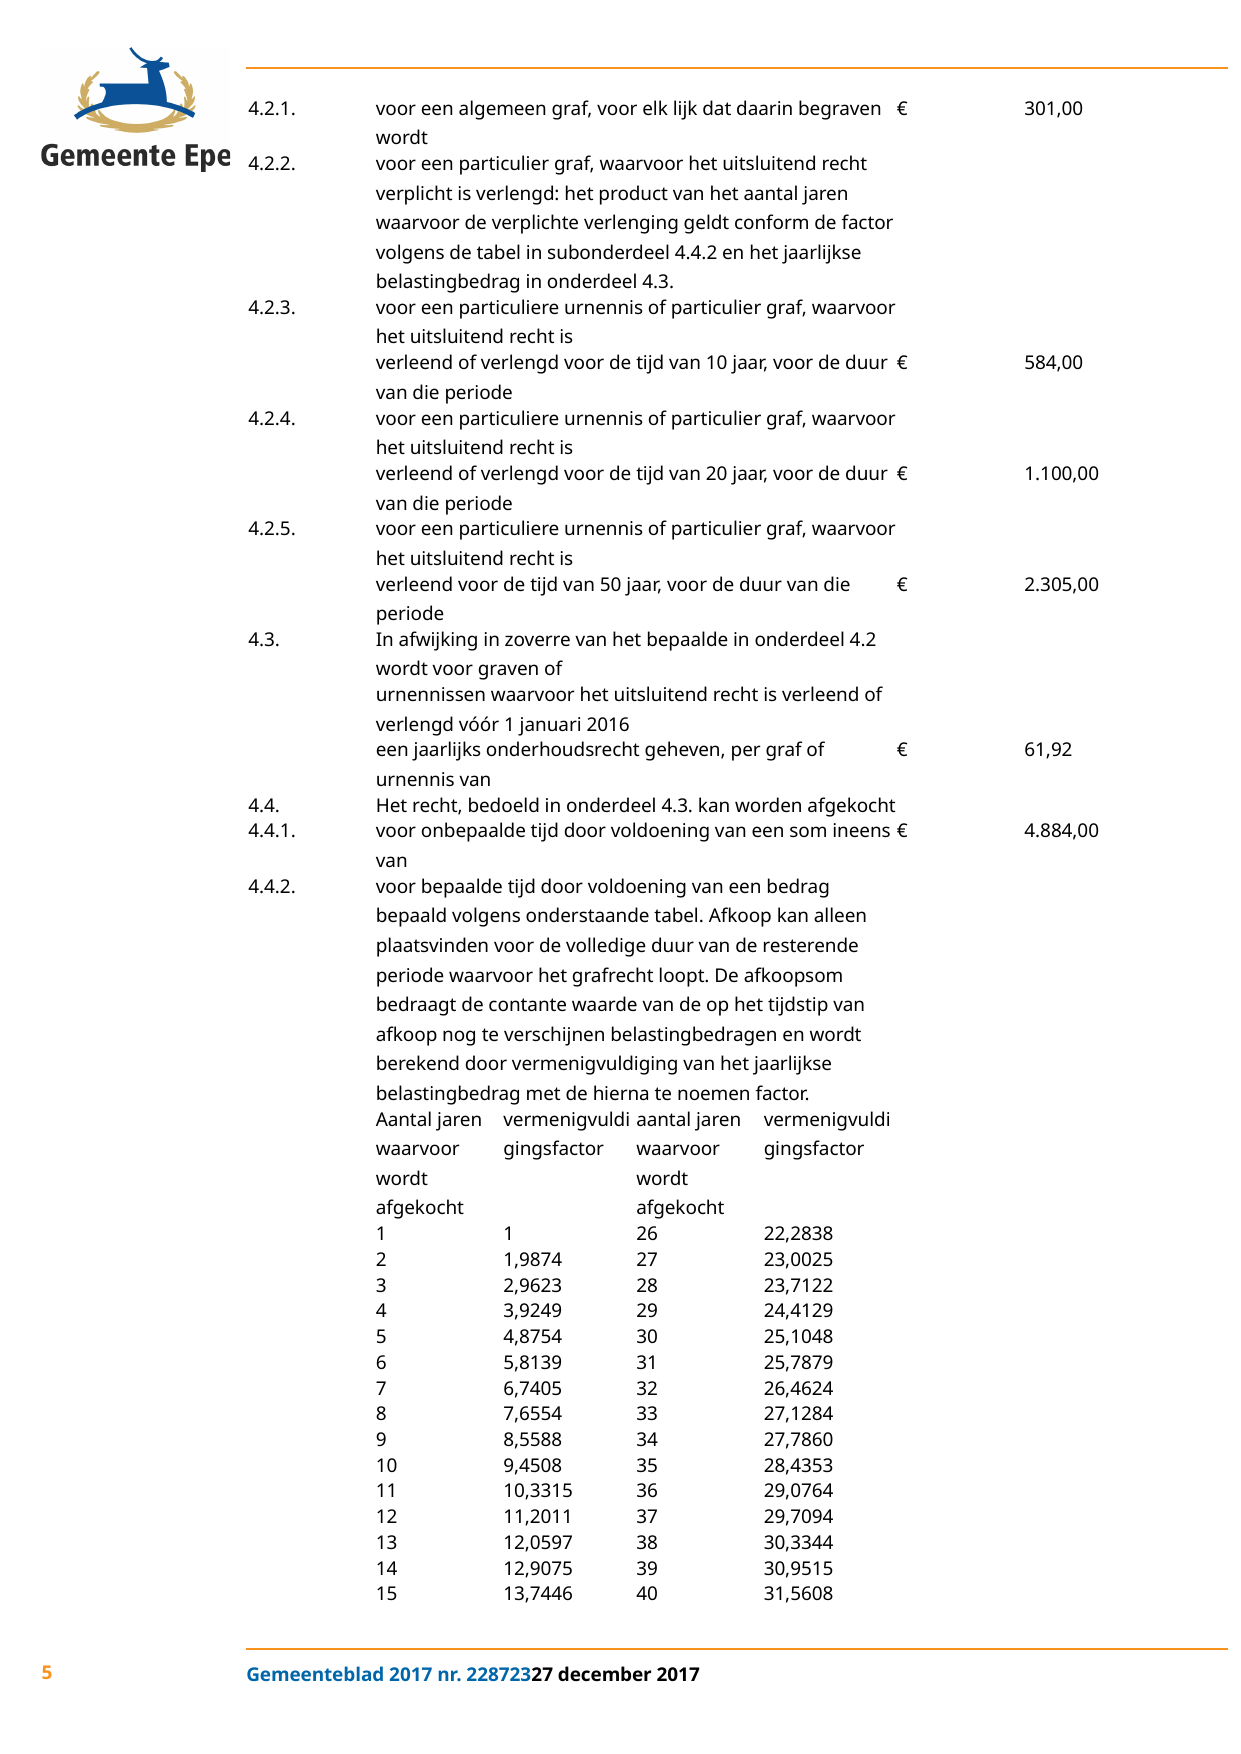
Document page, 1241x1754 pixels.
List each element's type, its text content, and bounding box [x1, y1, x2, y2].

table_cell [1024, 1529, 1152, 1555]
table_cell [248, 1246, 376, 1272]
table_cell 10 [376, 1452, 503, 1478]
table_cell [1024, 681, 1152, 737]
table_cell een jaarlijks onderhoudsrecht geheven, per graf of urnennis van [376, 737, 897, 792]
table_cell voor een algemeen graf, voor elk lijk dat daarin begraven wordt [376, 95, 897, 150]
picture [41, 47, 231, 172]
table_cell verleend of verlengd voor de tijd van 10 jaar, voor de duur van die periode [376, 350, 897, 405]
table_cell 37 [636, 1503, 763, 1529]
table_cell 15 [376, 1581, 503, 1606]
table_cell 5 [376, 1323, 503, 1349]
table_cell € [897, 460, 1024, 515]
table_cell 13 [376, 1529, 503, 1555]
table_cell [1024, 1555, 1152, 1581]
table_cell [897, 1323, 1024, 1349]
table_cell voor een particuliere urnennis of particulier graf, waarvoor het uitsluitend recht is [376, 405, 897, 460]
table_cell [897, 1106, 1024, 1220]
table_cell [897, 1581, 1024, 1606]
table_cell 27,1284 [764, 1400, 897, 1426]
table_cell 39 [636, 1555, 763, 1581]
table_cell voor een particulier graf, waarvoor het uitsluitend recht verplicht is verlengd: het product van het aantal jaren waarvoor de verplichte verlenging geldt conform de factor volgens de tabel in subonderdeel 4.4.2 en het jaarlijkse belastingbedrag in onderdeel 4.3. [376, 150, 897, 294]
table_cell 23,7122 [764, 1272, 897, 1297]
table_cell [1024, 1349, 1152, 1375]
table_cell 4.4.1. [248, 818, 376, 873]
table_cell vermenigvuldigingsfactor [503, 1106, 636, 1220]
table_cell 8,5588 [503, 1426, 636, 1452]
table_cell [1024, 1581, 1152, 1606]
table_cell [1024, 626, 1152, 681]
table_cell voor onbepaalde tijd door voldoening van een som ineens van [376, 818, 897, 873]
table_cell [1024, 1298, 1152, 1323]
table_cell 31,5608 [764, 1581, 897, 1606]
table_cell 12 [376, 1503, 503, 1529]
table_cell [248, 1323, 376, 1349]
table_cell aantal jaren waarvoor wordt afgekocht [636, 1106, 763, 1220]
table_cell 2,9623 [503, 1272, 636, 1297]
table_cell [897, 1272, 1024, 1297]
table_cell urnennissen waarvoor het uitsluitend recht is verleend of verlengd vóór 1 januari 2016 [376, 681, 897, 737]
table_cell 1 [376, 1220, 503, 1246]
table_cell 33 [636, 1400, 763, 1426]
table_cell [1024, 1503, 1152, 1529]
table_cell 4.2.1. [248, 95, 376, 150]
table_cell [897, 873, 1024, 1106]
table_cell 27,7860 [764, 1426, 897, 1452]
table_cell 9 [376, 1426, 503, 1452]
table_cell [248, 1452, 376, 1478]
table_cell Het recht, bedoeld in onderdeel 4.3. kan worden afgekocht [376, 792, 897, 818]
table_cell 301,00 [1024, 95, 1152, 150]
table_cell [897, 626, 1024, 681]
table_cell voor bepaalde tijd door voldoening van een bedrag bepaald volgens onderstaande tabel. Afkoop kan alleen plaatsvinden voor de volledige duur van de resterende periode waarvoor het grafrecht loopt. De afkoopsom bedraagt de contante waarde van de op het tijdstip van afkoop nog te verschijnen belastingbedragen en wordt berekend door vermenigvuldiging van het jaarlijkse belastingbedrag met de hierna te noemen factor. [376, 873, 897, 1106]
table_cell 11,2011 [503, 1503, 636, 1529]
table_cell 4.2.3. [248, 294, 376, 349]
table_cell [1024, 873, 1152, 1106]
table_cell 1.100,00 [1024, 460, 1152, 515]
table_cell 31 [636, 1349, 763, 1375]
table_cell 26 [636, 1220, 763, 1246]
table_cell [897, 1478, 1024, 1503]
table_cell 7 [376, 1375, 503, 1400]
table_cell 6 [376, 1349, 503, 1375]
table_cell € [897, 737, 1024, 792]
table_cell 4.884,00 [1024, 818, 1152, 873]
table_cell [897, 1503, 1024, 1529]
table_cell 4.2.5. [248, 515, 376, 571]
table_cell 4.3. [248, 626, 376, 681]
table_cell 40 [636, 1581, 763, 1606]
table_cell 584,00 [1024, 350, 1152, 405]
table_cell [1024, 1272, 1152, 1297]
table_cell [1024, 1375, 1152, 1400]
table_cell [897, 150, 1024, 294]
table_cell verleend of verlengd voor de tijd van 20 jaar, voor de duur van die periode [376, 460, 897, 515]
table_cell [1024, 1426, 1152, 1452]
table_cell [248, 1555, 376, 1581]
table_cell [897, 681, 1024, 737]
table_cell [1024, 1246, 1152, 1272]
table_cell [897, 1220, 1024, 1246]
table_cell 1,9874 [503, 1246, 636, 1272]
table_cell [248, 1503, 376, 1529]
table_cell 30,3344 [764, 1529, 897, 1555]
table_cell [897, 1375, 1024, 1400]
table_cell [1024, 515, 1152, 571]
table_cell [248, 1298, 376, 1323]
table_cell In afwijking in zoverre van het bepaalde in onderdeel 4.2 wordt voor graven of [376, 626, 897, 681]
table_cell 9,4508 [503, 1452, 636, 1478]
table_cell € [897, 818, 1024, 873]
table_cell voor een particuliere urnennis of particulier graf, waarvoor het uitsluitend recht is [376, 515, 897, 571]
table_cell voor een particuliere urnennis of particulier graf, waarvoor het uitsluitend recht is [376, 294, 897, 349]
table_cell 23,0025 [764, 1246, 897, 1272]
table_cell 29 [636, 1298, 763, 1323]
table_cell [248, 1106, 376, 1220]
table_cell 4.4.2. [248, 873, 376, 1106]
table_cell 4 [376, 1298, 503, 1323]
table_cell 2 [376, 1246, 503, 1272]
table_cell [1024, 792, 1152, 818]
table_cell [248, 1426, 376, 1452]
table_cell [897, 1349, 1024, 1375]
table_cell Aantal jaren waarvoor wordt afgekocht [376, 1106, 503, 1220]
table_cell 14 [376, 1555, 503, 1581]
table_cell [897, 405, 1024, 460]
table_cell 34 [636, 1426, 763, 1452]
table_cell 10,3315 [503, 1478, 636, 1503]
table_cell 4.2.4. [248, 405, 376, 460]
table_cell 61,92 [1024, 737, 1152, 792]
table_cell [248, 1349, 376, 1375]
table_cell [248, 681, 376, 737]
table_cell [1024, 1220, 1152, 1246]
table_cell 7,6554 [503, 1400, 636, 1426]
table_cell 35 [636, 1452, 763, 1478]
table_cell 22,2838 [764, 1220, 897, 1246]
table_cell € [897, 95, 1024, 150]
table_cell [1024, 1106, 1152, 1220]
table_cell [897, 294, 1024, 349]
table_cell 36 [636, 1478, 763, 1503]
table_cell verleend voor de tijd van 50 jaar, voor de duur van die periode [376, 571, 897, 626]
table_cell 29,0764 [764, 1478, 897, 1503]
table_cell 11 [376, 1478, 503, 1503]
table_cell [897, 515, 1024, 571]
table_cell [897, 1555, 1024, 1581]
table_cell [248, 1220, 376, 1246]
table_cell 5,8139 [503, 1349, 636, 1375]
table_cell 8 [376, 1400, 503, 1426]
table_cell [897, 792, 1024, 818]
table_cell [897, 1400, 1024, 1426]
table_cell 28 [636, 1272, 763, 1297]
table_cell 32 [636, 1375, 763, 1400]
table_cell [248, 1272, 376, 1297]
table_cell [1024, 1323, 1152, 1349]
table_cell 38 [636, 1529, 763, 1555]
table_cell 30 [636, 1323, 763, 1349]
table_cell 6,7405 [503, 1375, 636, 1400]
table_cell [1024, 405, 1152, 460]
table_cell [248, 571, 376, 626]
table_cell 12,9075 [503, 1555, 636, 1581]
table_cell [1024, 1400, 1152, 1426]
table_cell [897, 1298, 1024, 1323]
table_cell 4.4. [248, 792, 376, 818]
table_cell [248, 1529, 376, 1555]
table_cell € [897, 350, 1024, 405]
table_cell [1024, 294, 1152, 349]
table_cell 25,1048 [764, 1323, 897, 1349]
table_cell 2.305,00 [1024, 571, 1152, 626]
table_cell 13,7446 [503, 1581, 636, 1606]
table_cell [1024, 150, 1152, 294]
table_cell [1024, 1478, 1152, 1503]
table_cell 1 [503, 1220, 636, 1246]
table_cell [897, 1529, 1024, 1555]
table_cell [248, 1375, 376, 1400]
table_cell vermenigvuldigingsfactor [764, 1106, 897, 1220]
table_cell 3 [376, 1272, 503, 1297]
table_cell [248, 460, 376, 515]
table_cell 27 [636, 1246, 763, 1272]
table_cell 28,4353 [764, 1452, 897, 1478]
table_cell [897, 1426, 1024, 1452]
table_cell 4,8754 [503, 1323, 636, 1349]
table_cell 30,9515 [764, 1555, 897, 1581]
table_cell 3,9249 [503, 1298, 636, 1323]
table_cell [248, 737, 376, 792]
table_cell 26,4624 [764, 1375, 897, 1400]
table_cell 29,7094 [764, 1503, 897, 1529]
table_cell [248, 350, 376, 405]
table_cell 25,7879 [764, 1349, 897, 1375]
table_cell [1024, 1452, 1152, 1478]
table_cell [248, 1400, 376, 1426]
table_cell 12,0597 [503, 1529, 636, 1555]
table_cell [248, 1581, 376, 1606]
table_cell [897, 1452, 1024, 1478]
table_cell [248, 1478, 376, 1503]
table_cell [897, 1246, 1024, 1272]
table_cell 4.2.2. [248, 150, 376, 294]
table_cell 24,4129 [764, 1298, 897, 1323]
table_cell € [897, 571, 1024, 626]
